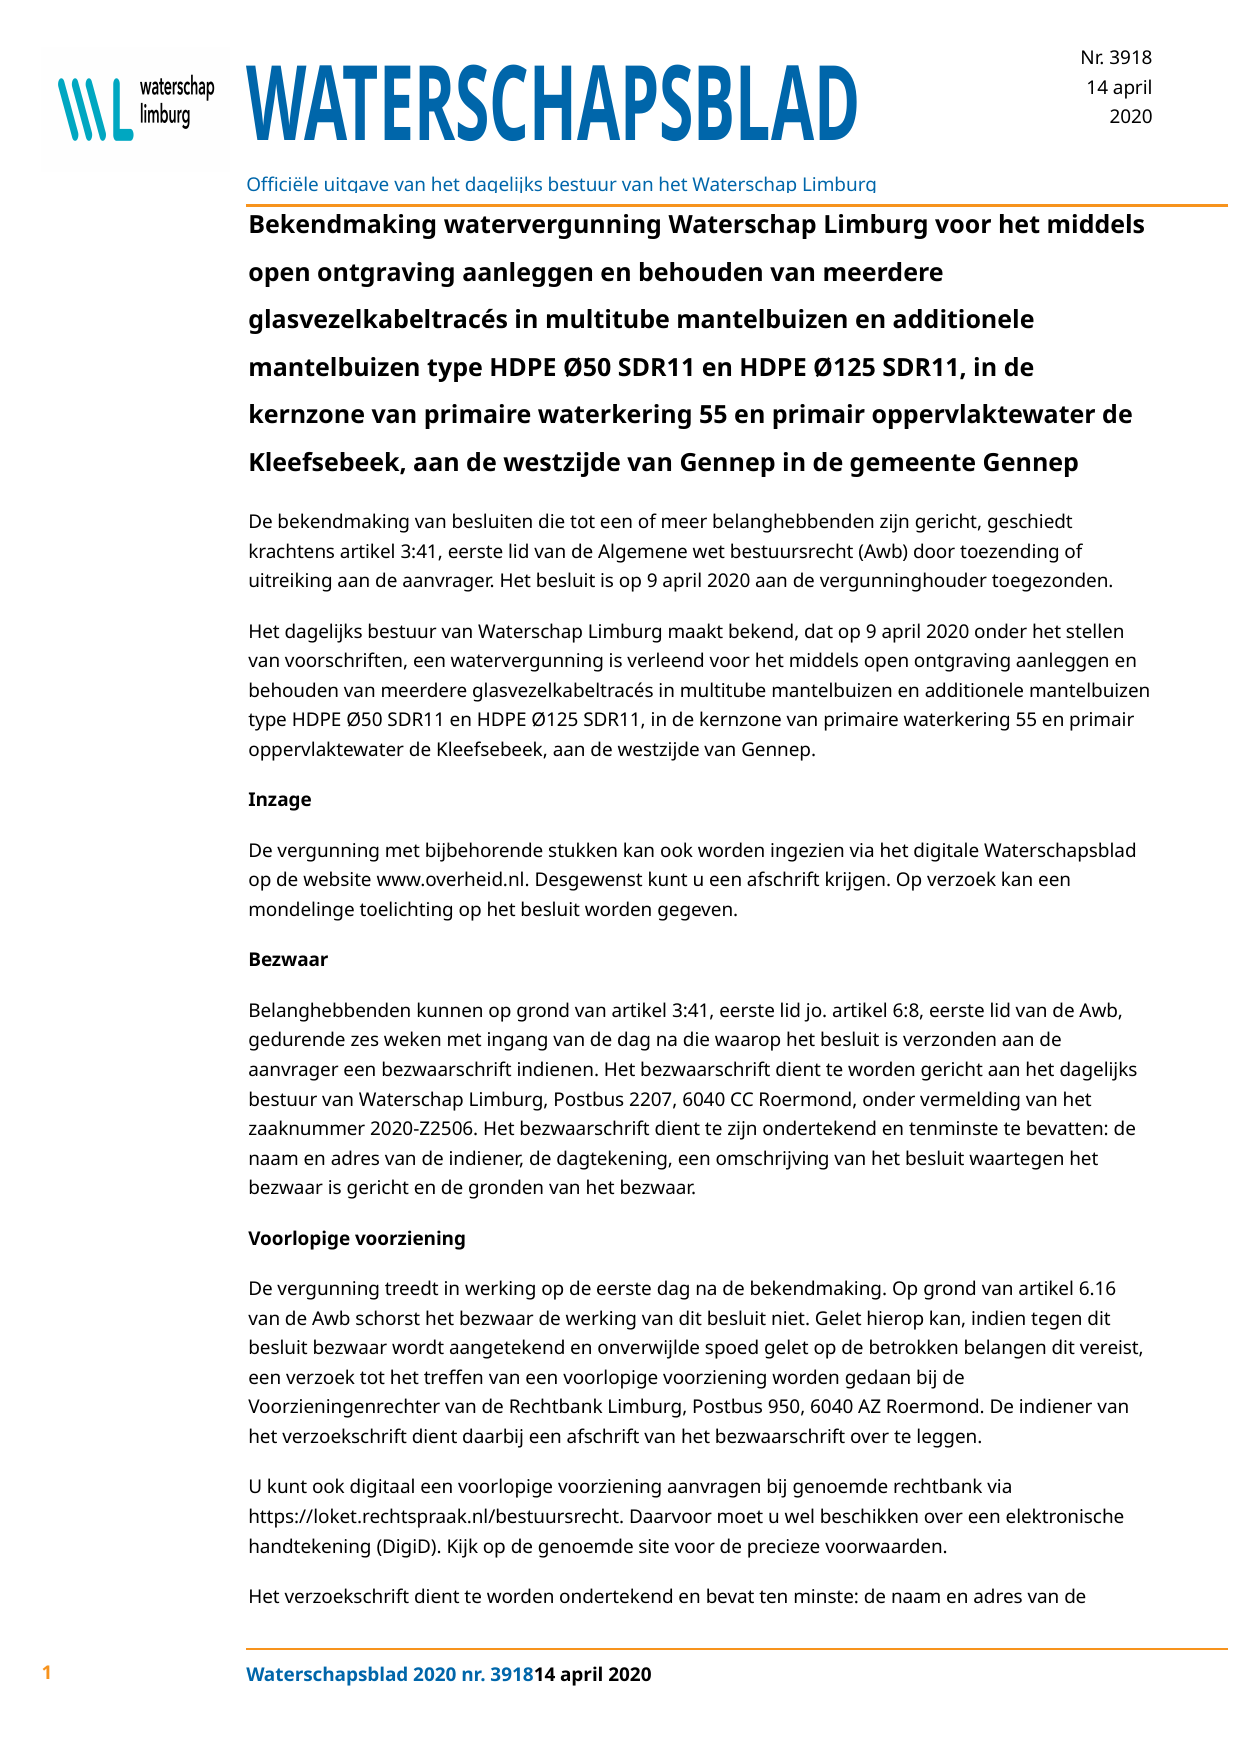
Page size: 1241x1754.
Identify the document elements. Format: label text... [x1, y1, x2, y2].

text Het verzoekschrift dient te worden ondertekend en bevat ten minste: de naam en adres van de [248, 1583, 1152, 1609]
text De vergunning met bijbehorende stukken kan ook worden ingezien via het digitale Waterschapsblad op de website www.overheid.nl. Desgewenst kunt u een afschrift krijgen. Op verzoek kan een mondelinge toelichting op het besluit worden gegeven. [248, 837, 1152, 922]
text U kunt ook digitaal een voorlopige voorziening aanvragen bij genoemde rechtbank via https://loket.rechtspraak.nl/bestuursrecht. Daarvoor moet u wel beschikken over een elektronische handtekening (DigiD). Kijk op de genoemde site voor de precieze voorwaarden. [248, 1474, 1152, 1559]
text Bezwaar [248, 947, 1152, 972]
text Belanghebbenden kunnen op grond van artikel 3:41, eerste lid jo. artikel 6:8, eerste lid van de Awb, gedurende zes weken met ingang van de dag na die waarop het besluit is verzonden aan de aanvrager een bezwaarschrift indienen. Het bezwaarschrift dient te worden gericht aan het dagelijks bestuur van Waterschap Limburg, Postbus 2207, 6040 CC Roermond, onder vermelding van het zaaknummer 2020-Z2506. Het bezwaarschrift dient te zijn ondertekend en tenminste te bevatten: de naam en adres van de indiener, de dagtekening, een omschrijving van het besluit waartegen het bezwaar is gericht en de gronden van het bezwaar. [248, 997, 1152, 1200]
text De bekendmaking van besluiten die tot een of meer belanghebbenden zijn gericht, geschiedt krachtens artikel 3:41, eerste lid van de Algemene wet bestuursrecht (Awb) door toezending of uitreiking aan de aanvrager. Het besluit is op 9 april 2020 aan de vergunninghouder toegezonden. [248, 508, 1152, 593]
text Bekendmaking watervergunning Waterschap Limburg voor het middels open ontgraving aanleggen en behouden van meerdere glasvezelkabeltracés in multitube mantelbuizen en additionele mantelbuizen type HDPE Ø50 SDR11 en HDPE Ø125 SDR11, in de kernzone van primaire waterkering 55 en primair oppervlaktewater de Kleefsebeek, aan de westzijde van Gennep in de gemeente Gennep [248, 207, 1152, 479]
text Het dagelijks bestuur van Waterschap Limburg maakt bekend, dat op 9 april 2020 onder het stellen van voorschriften, een watervergunning is verleend voor het middels open ontgraving aanleggen en behouden van meerdere glasvezelkabeltracés in multitube mantelbuizen en additionele mantelbuizen type HDPE Ø50 SDR11 en HDPE Ø125 SDR11, in de kernzone van primaire waterkering 55 en primair oppervlaktewater de Kleefsebeek, aan de westzijde van Gennep. [248, 618, 1152, 762]
picture [41, 47, 231, 172]
text Inzage [248, 787, 1152, 812]
text De vergunning treedt in werking op de eerste dag na de bekendmaking. Op grond van artikel 6.16 van de Awb schorst het bezwaar de werking van dit besluit niet. Gelet hierop kan, indien tegen dit besluit bezwaar wordt aangetekend en onverwijlde spoed gelet op de betrokken belangen dit vereist, een verzoek tot het treffen van een voorlopige voorziening worden gedaan bij de Voorzieningenrechter van de Rechtbank Limburg, Postbus 950, 6040 AZ Roermond. De indiener van het verzoekschrift dient daarbij een afschrift van het bezwaarschrift over te leggen. [248, 1275, 1152, 1449]
text Voorlopige voorziening [248, 1225, 1152, 1251]
